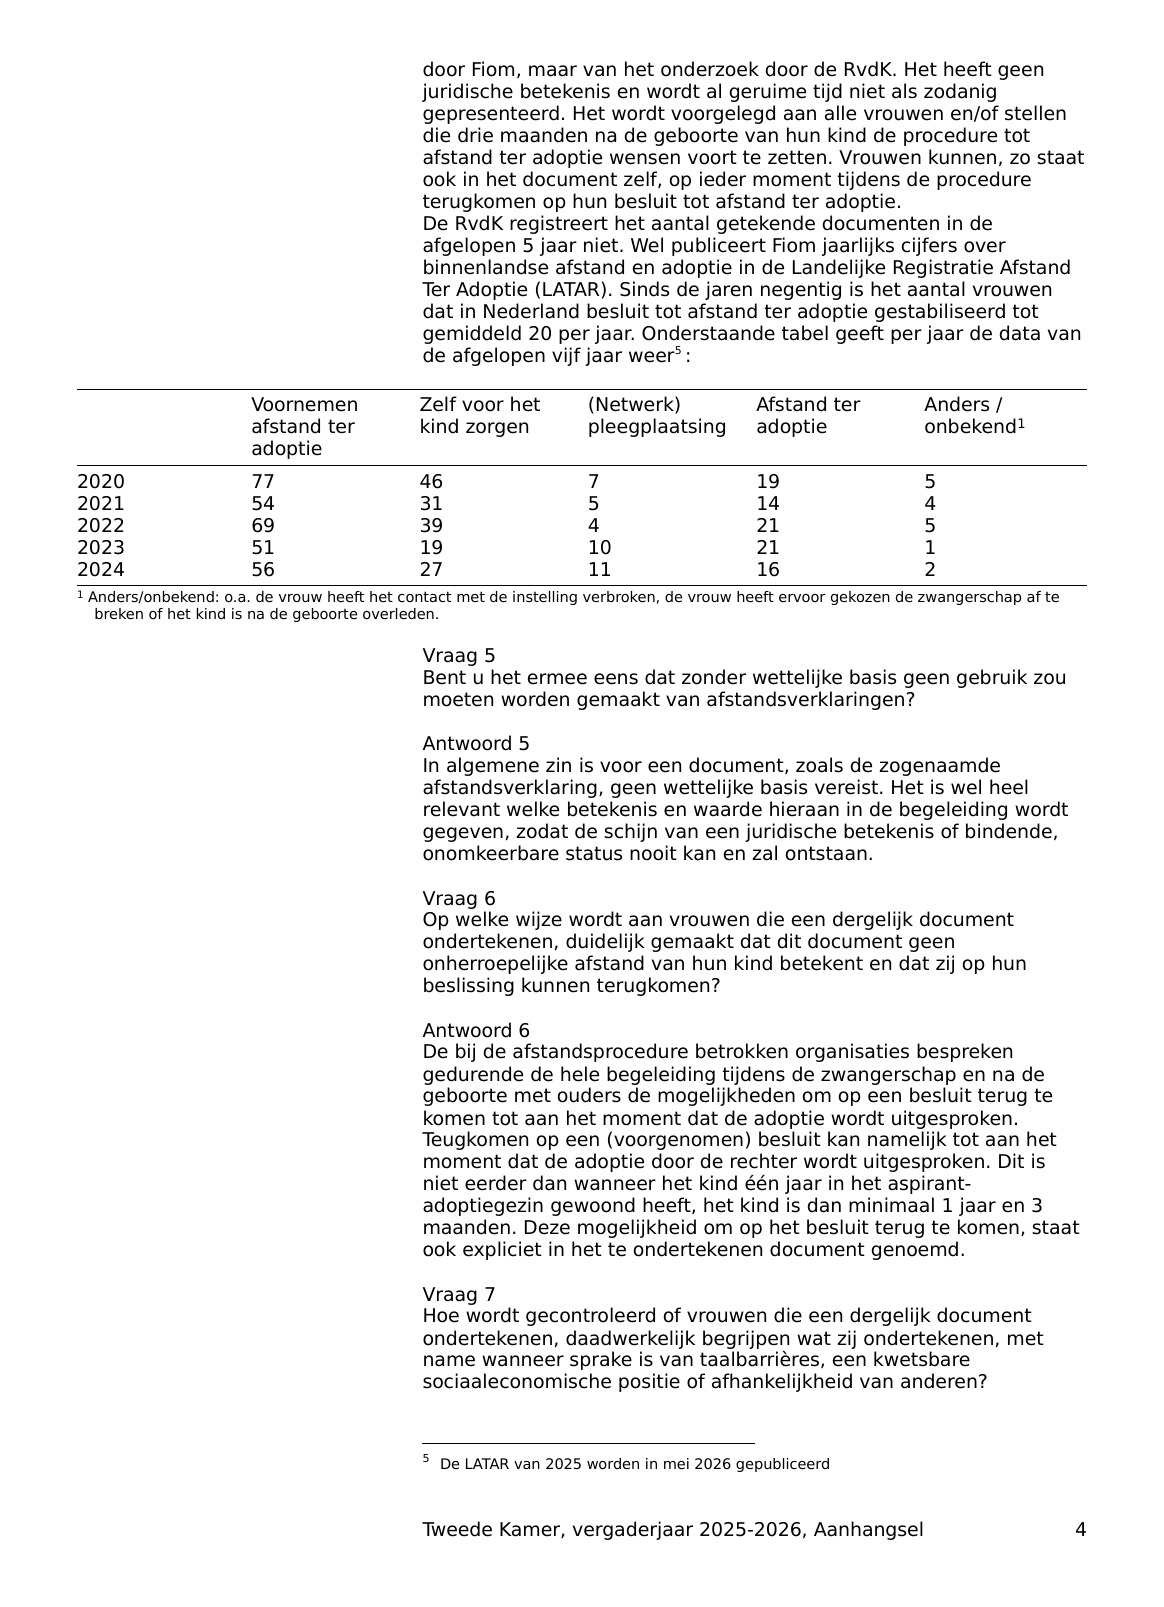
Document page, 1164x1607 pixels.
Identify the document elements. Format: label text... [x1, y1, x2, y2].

text Vraag 7 [422, 1283, 1087, 1305]
table_cell 21 [750, 537, 918, 559]
text Op welke wijze wordt aan vrouwen die een dergelijk document ondertekenen, duidelijk gemaakt dat dit document geen onherroepelijke afstand van hun kind betekent en dat zij op hun beslissing kunnen terugkomen? [422, 909, 1087, 997]
table_header Voornemen afstand ter adoptie [245, 390, 413, 465]
table_cell 2023 [77, 537, 245, 559]
table_cell 2022 [77, 515, 245, 537]
table_header Afstand ter adoptie [750, 390, 918, 465]
table_cell 19 [413, 537, 582, 559]
table_cell 5 [582, 493, 750, 515]
table_cell 77 [245, 466, 413, 493]
table_cell 39 [413, 515, 582, 537]
text De RvdK registreert het aantal getekende documenten in de afgelopen 5 jaar niet. Wel publiceert Fiom jaarlijks cijfers over binnenlandse afstand en adoptie in de Landelijke Registratie Afstand Ter Adoptie (LATAR). Sinds de jaren negentig is het aantal vrouwen dat in Nederland besluit tot afstand ter adoptie gestabiliseerd tot gemiddeld 20 per jaar. Onderstaande tabel geeft per jaar de data van de afgelopen vijf jaar weer: [422, 213, 1087, 367]
text door Fiom, maar van het onderzoek door de RvdK. Het heeft geen juridische betekenis en wordt al geruime tijd niet als zodanig gepresenteerd. Het wordt voorgelegd aan alle vrouwen en/of stellen die drie maanden na de geboorte van hun kind de procedure tot afstand ter adoptie wensen voort te zetten. Vrouwen kunnen, zo staat ook in het document zelf, op ieder moment tijdens de procedure terugkomen op hun besluit tot afstand ter adoptie. [422, 59, 1087, 213]
table_cell 69 [245, 515, 413, 537]
table_cell 2024 [77, 559, 245, 585]
table_cell 46 [413, 466, 582, 493]
text Antwoord 5 [422, 733, 1087, 755]
table_cell 2020 [77, 466, 245, 493]
table_header (Netwerk) pleegplaatsing [582, 390, 750, 465]
table_cell 2 [918, 559, 1087, 585]
text De LATAR van 2025 worden in mei 2026 gepubliceerd [422, 1452, 1087, 1474]
table_cell 4 [582, 515, 750, 537]
text Vraag 5 [422, 645, 1087, 667]
table_cell 21 [750, 515, 918, 537]
table_cell 7 [582, 466, 750, 493]
table_cell 5 [918, 466, 1087, 493]
table_header Anders / onbekend1 [918, 390, 1087, 465]
table_cell 31 [413, 493, 582, 515]
table_cell 1 Anders/onbekend: o.a. de vrouw heeft het contact met de instelling verbroken, de vrouw heeft ervoor gekozen de zwangerschap af te breken of het kind is na de geboorte overleden. [77, 586, 1087, 623]
table_cell 27 [413, 559, 582, 585]
table_cell 5 [918, 515, 1087, 537]
text De bij de afstandsprocedure betrokken organisaties bespreken gedurende de hele begeleiding tijdens de zwangerschap en na de geboorte met ouders de mogelijkheden om op een besluit terug te komen tot aan het moment dat de adoptie wordt uitgesproken. Teugkomen op een (voorgenomen) besluit kan namelijk tot aan het moment dat de adoptie door de rechter wordt uitgesproken. Dit is niet eerder dan wanneer het kind één jaar in het aspirant-adoptiegezin gewoond heeft, het kind is dan minimaal 1 jaar en 3 maanden. Deze mogelijkheid om op het besluit terug te komen, staat ook expliciet in het te ondertekenen document genoemd. [422, 1041, 1087, 1261]
table_cell 14 [750, 493, 918, 515]
table_cell 19 [750, 466, 918, 493]
text Hoe wordt gecontroleerd of vrouwen die een dergelijk document ondertekenen, daadwerkelijk begrijpen wat zij ondertekenen, met name wanneer sprake is van taalbarrières, een kwetsbare sociaaleconomische positie of afhankelijkheid van anderen? [422, 1305, 1087, 1393]
table_cell 11 [582, 559, 750, 585]
table_cell 51 [245, 537, 413, 559]
table_cell 4 [918, 493, 1087, 515]
text Antwoord 6 [422, 1019, 1087, 1041]
table_cell 56 [245, 559, 413, 585]
table_header [77, 390, 245, 465]
table_cell 1 [918, 537, 1087, 559]
text Bent u het ermee eens dat zonder wettelijke basis geen gebruik zou moeten worden gemaakt van afstandsverklaringen? [422, 667, 1087, 711]
table_header Zelf voor het kind zorgen [413, 390, 582, 465]
table_cell 2021 [77, 493, 245, 515]
table_cell 10 [582, 537, 750, 559]
table_cell 54 [245, 493, 413, 515]
text In algemene zin is voor een document, zoals de zogenaamde afstandsverklaring, geen wettelijke basis vereist. Het is wel heel relevant welke betekenis en waarde hieraan in de begeleiding wordt gegeven, zodat de schijn van een juridische betekenis of bindende, onomkeerbare status nooit kan en zal ontstaan. [422, 755, 1087, 865]
table_cell 16 [750, 559, 918, 585]
text Vraag 6 [422, 887, 1087, 909]
